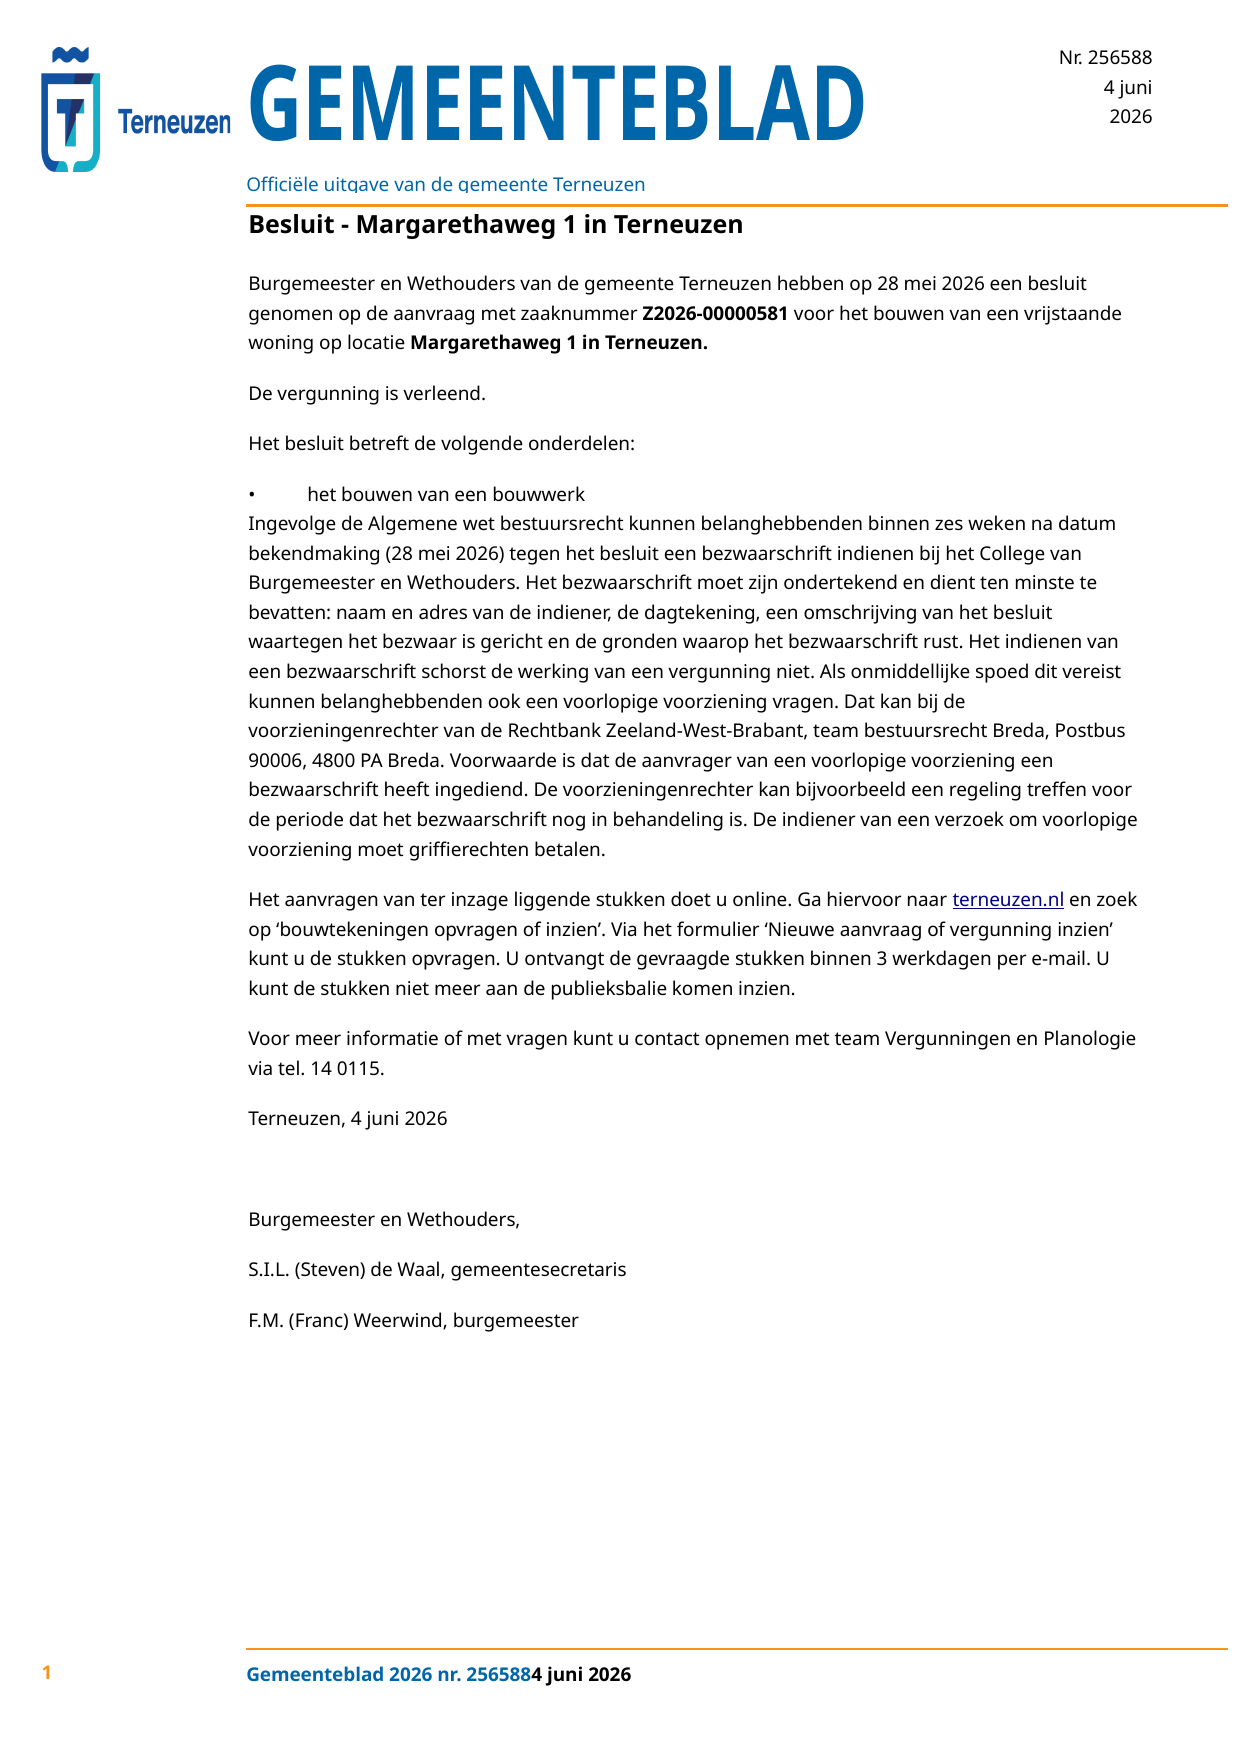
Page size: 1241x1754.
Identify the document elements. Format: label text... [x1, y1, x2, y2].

text S.I.L. (Steven) de Waal, gemeentesecretaris [248, 1257, 1152, 1282]
text Het aanvragen van ter inzage liggende stukken doet u online. Ga hiervoor naar terneuzen.nl en zoek op ‘bouwtekeningen opvragen of inzien’. Via het formulier ‘Nieuwe aanvraag of vergunning inzien’ kunt u de stukken opvragen. U ontvangt de gevraagde stukken binnen 3 werkdagen per e-mail. U kunt de stukken niet meer aan de publieksbalie komen inzien. [248, 886, 1152, 1001]
text Terneuzen, 4 juni 2026 [248, 1105, 1152, 1131]
text Ingevolge de Algemene wet bestuursrecht kunnen belanghebbenden binnen zes weken na datum bekendmaking (28 mei 2026) tegen het besluit een bezwaarschrift indienen bij het College van Burgemeester en Wethouders. Het bezwaarschrift moet zijn ondertekend en dient ten minste te bevatten: naam en adres van de indiener, de dagtekening, een omschrijving van het besluit waartegen het bezwaar is gericht en de gronden waarop het bezwaarschrift rust. Het indienen van een bezwaarschrift schorst de werking van een vergunning niet. Als onmiddellijke spoed dit vereist kunnen belanghebbenden ook een voorlopige voorziening vragen. Dat kan bij de voorzieningenrechter van de Rechtbank Zeeland-West-Brabant, team bestuursrecht Breda, Postbus 90006, 4800 PA Breda. Voorwaarde is dat de aanvrager van een voorlopige voorziening een bezwaarschrift heeft ingediend. De voorzieningenrechter kan bijvoorbeeld een regeling treffen voor de periode dat het bezwaarschrift nog in behandeling is. De indiener van een verzoek om voorlopige voorziening moet griffierechten betalen. [248, 510, 1152, 861]
text Burgemeester en Wethouders van de gemeente Terneuzen hebben op 28 mei 2026 een besluit genomen op de aanvraag met zaaknummer Z2026-00000581 voor het bouwen van een vrijstaande woning op locatie Margarethaweg 1 in Terneuzen. [248, 270, 1152, 355]
text Burgemeester en Wethouders, [248, 1206, 1152, 1232]
picture [41, 47, 231, 172]
text Besluit - Margarethaweg 1 in Terneuzen [248, 207, 1152, 241]
text De vergunning is verleend. [248, 380, 1152, 406]
text Voor meer informatie of met vragen kunt u contact opnemen met team Vergunningen en Planologie via tel. 14 0115. [248, 1025, 1152, 1081]
text Het besluit betreft de volgende onderdelen: [248, 430, 1152, 456]
text F.M. (Franc) Weerwind, burgemeester [248, 1307, 1152, 1333]
list het bouwen van een bouwwerk [248, 481, 1152, 506]
